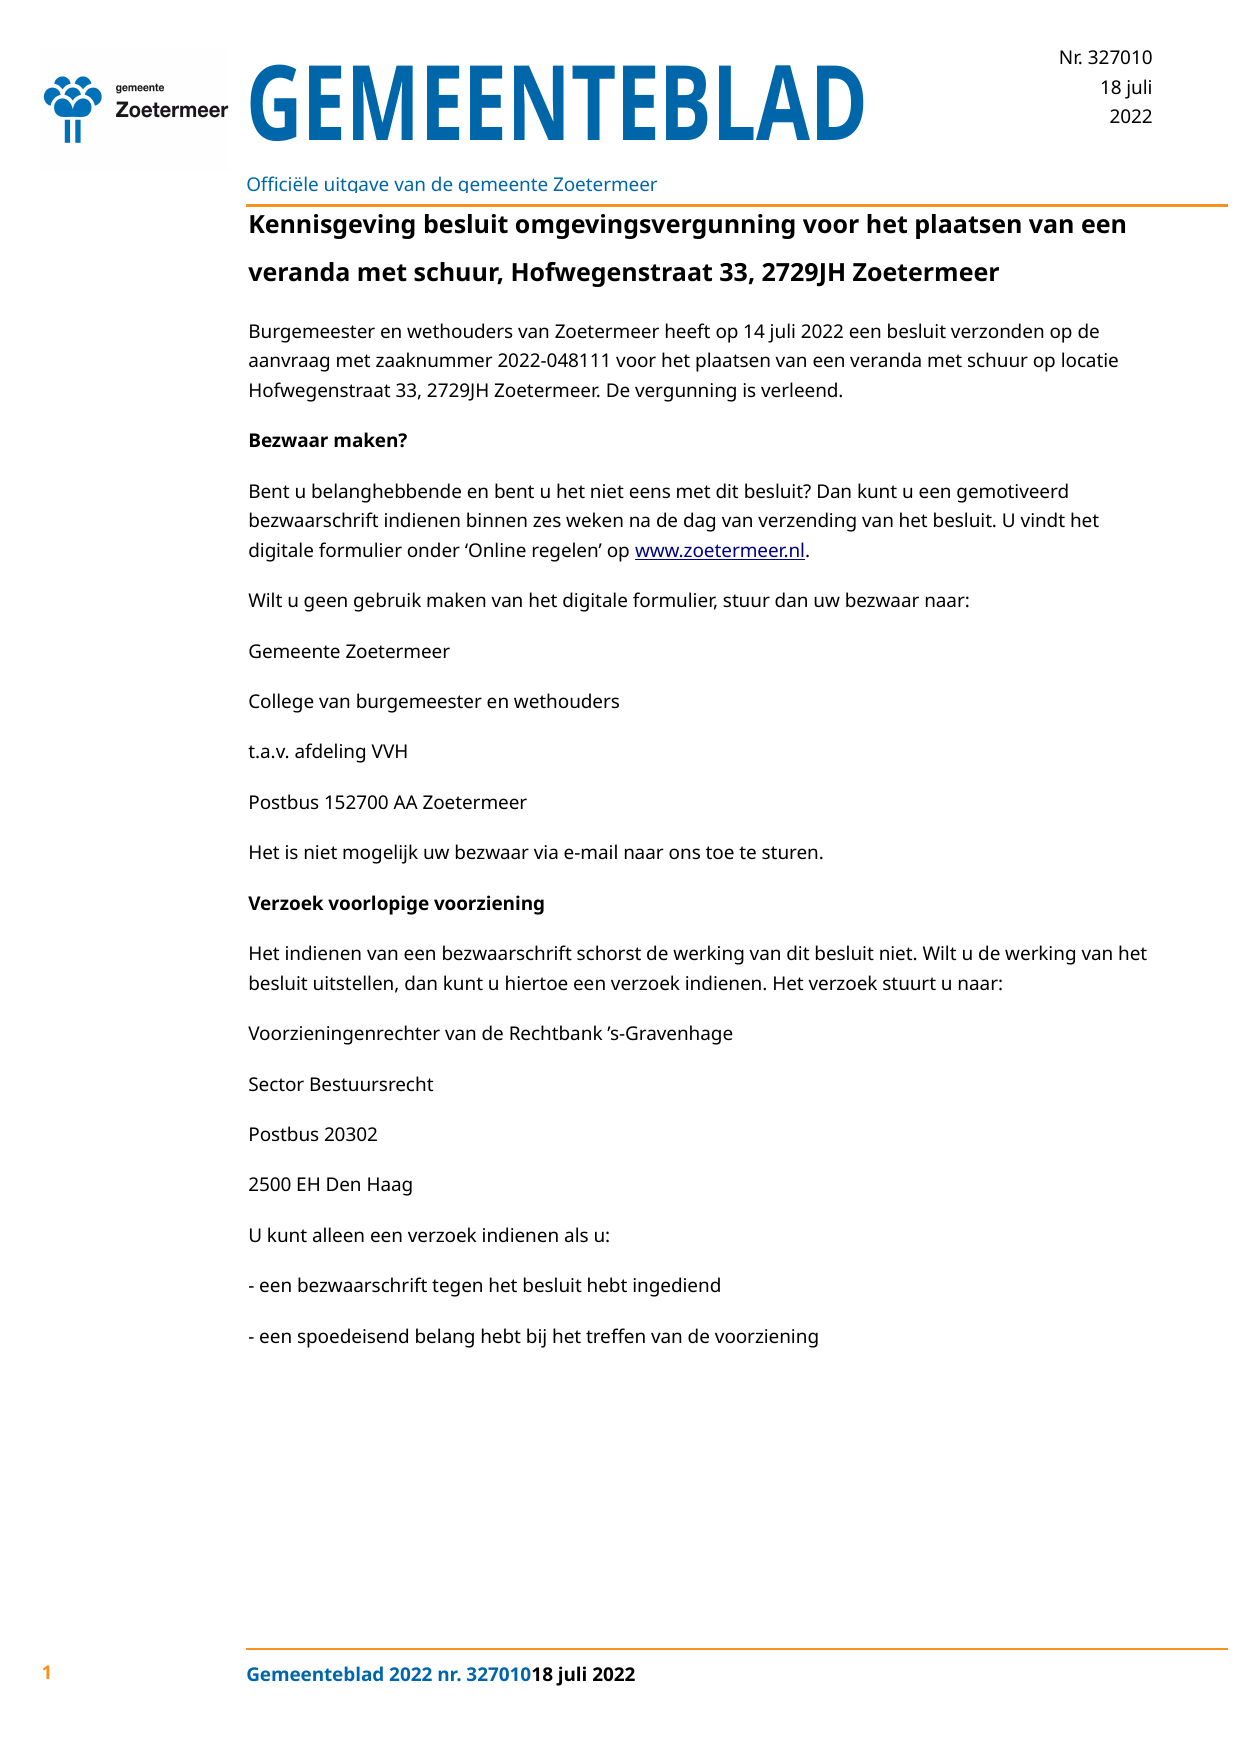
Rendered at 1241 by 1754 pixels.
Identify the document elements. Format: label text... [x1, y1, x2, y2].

text Gemeente Zoetermeer [248, 638, 1152, 664]
text Wilt u geen gebruik maken van het digitale formulier, stuur dan uw bezwaar naar: [248, 587, 1152, 613]
text Postbus 20302 [248, 1121, 1152, 1147]
text Het indienen van een bezwaarschrift schorst de werking van dit besluit niet. Wilt u de werking van het besluit uitstellen, dan kunt u hiertoe een verzoek indienen. Het verzoek stuurt u naar: [248, 940, 1152, 996]
picture [41, 47, 231, 172]
text Voorzieningenrechter van de Rechtbank ’s-Gravenhage [248, 1020, 1152, 1046]
text - een spoedeisend belang hebt bij het treffen van de voorziening [248, 1323, 1152, 1349]
text 2500 EH Den Haag [248, 1172, 1152, 1197]
text Het is niet mogelijk uw bezwaar via e-mail naar ons toe te sturen. [248, 839, 1152, 865]
text Burgemeester en wethouders van Zoetermeer heeft op 14 juli 2022 een besluit verzonden op de aanvraag met zaaknummer 2022-048111 voor het plaatsen van een veranda met schuur op locatie Hofwegenstraat 33, 2729JH Zoetermeer. De vergunning is verleend. [248, 318, 1152, 403]
text - een bezwaarschrift tegen het besluit hebt ingediend [248, 1272, 1152, 1298]
text Sector Bestuursrecht [248, 1071, 1152, 1097]
text College van burgemeester en wethouders [248, 688, 1152, 714]
text Bent u belanghebbende en bent u het niet eens met dit besluit? Dan kunt u een gemotiveerd bezwaarschrift indienen binnen zes weken na de dag van verzending van het besluit. U vindt het digitale formulier onder ‘Online regelen’ op www.zoetermeer.nl. [248, 478, 1152, 563]
text Kennisgeving besluit omgevingsvergunning voor het plaatsen van een veranda met schuur, Hofwegenstraat 33, 2729JH Zoetermeer [248, 207, 1152, 288]
text Bezwaar maken? [248, 427, 1152, 453]
text Verzoek voorlopige voorziening [248, 890, 1152, 916]
text U kunt alleen een verzoek indienen als u: [248, 1222, 1152, 1248]
text t.a.v. afdeling VVH [248, 739, 1152, 764]
text Postbus 152700 AA Zoetermeer [248, 789, 1152, 815]
